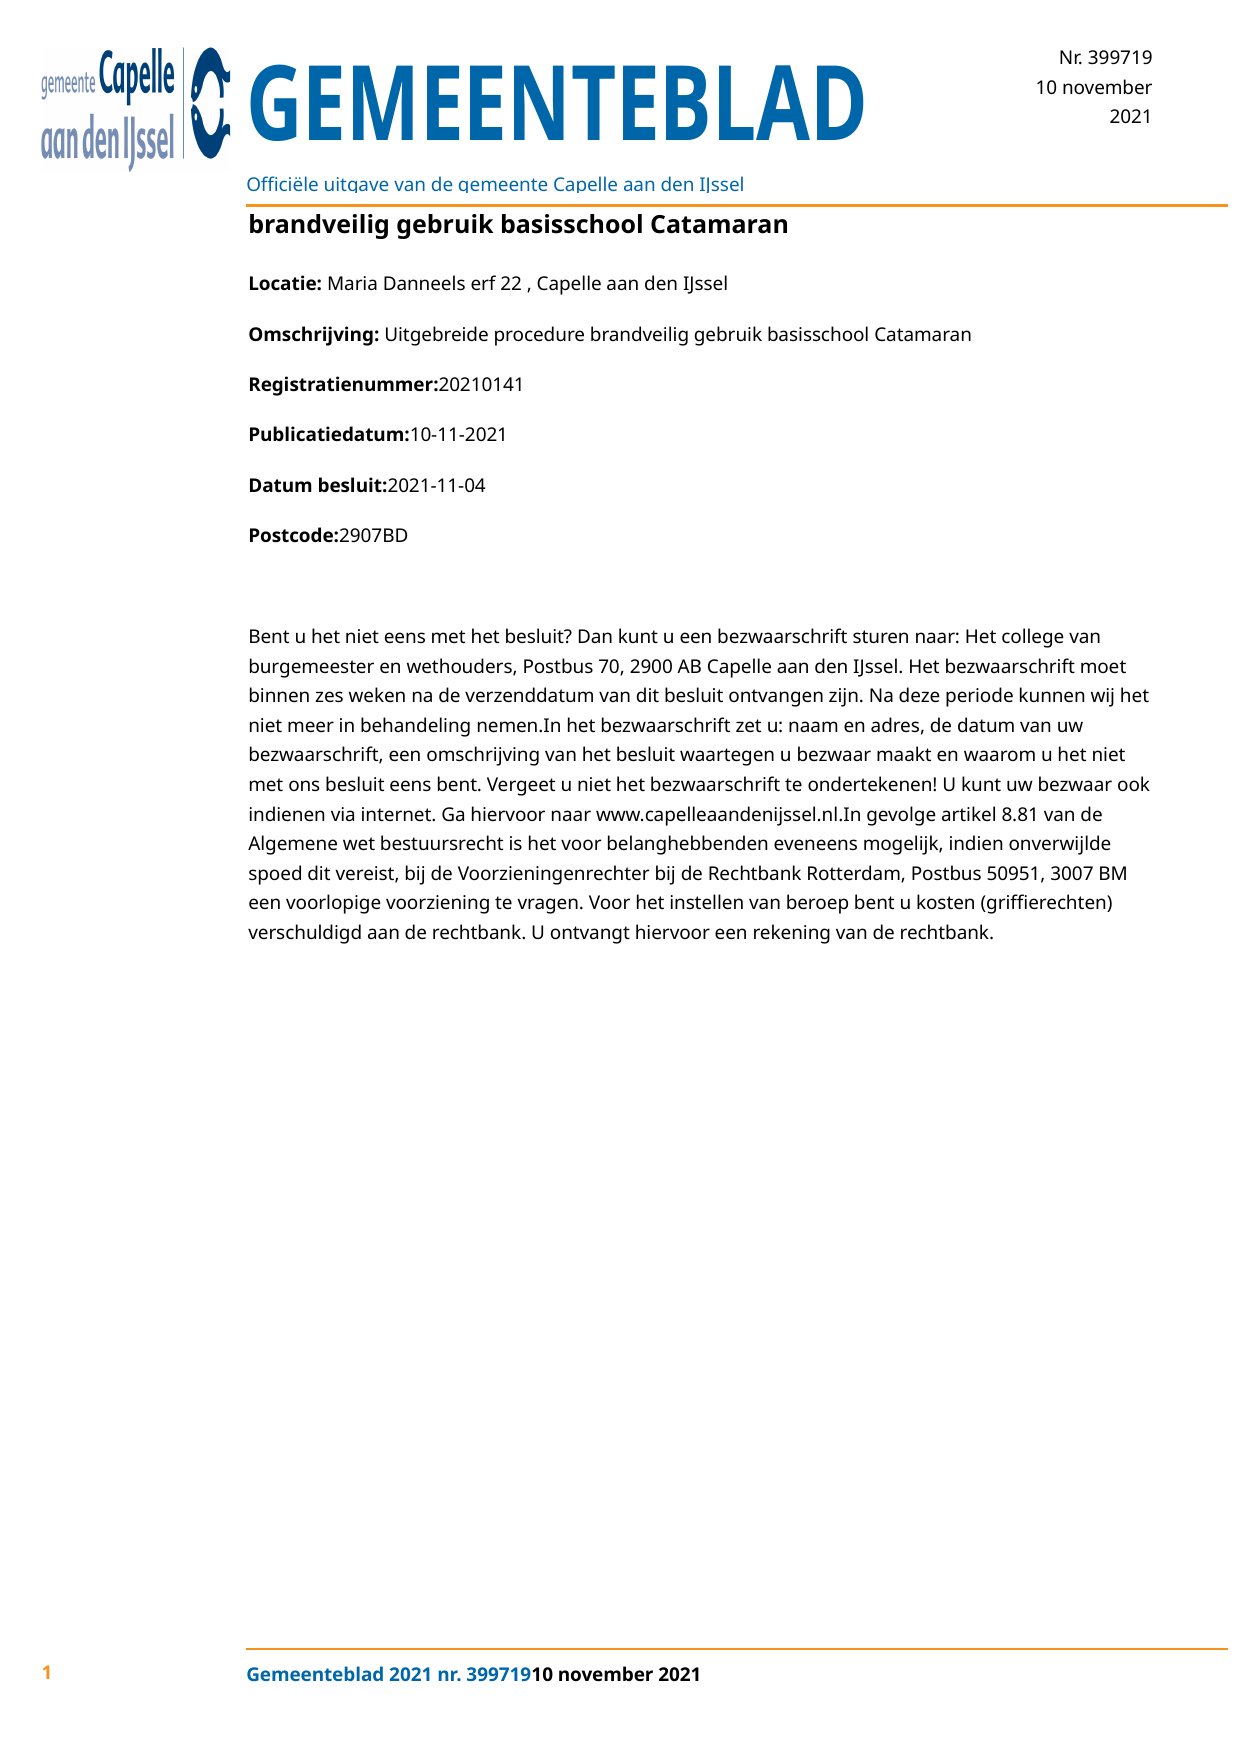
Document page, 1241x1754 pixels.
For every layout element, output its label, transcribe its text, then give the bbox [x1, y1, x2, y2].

text Omschrijving: Uitgebreide procedure brandveilig gebruik basisschool Catamaran [248, 321, 1152, 346]
text Registratienummer:20210141 [248, 371, 1152, 397]
text Locatie: Maria Danneels erf 22 , Capelle aan den IJssel [248, 270, 1152, 296]
text Postcode:2907BD [248, 522, 1152, 548]
text Publicatiedatum:10-11-2021 [248, 422, 1152, 447]
text brandveilig gebruik basisschool Catamaran [248, 207, 1152, 241]
text Datum besluit:2021-11-04 [248, 472, 1152, 498]
text Bent u het niet eens met het besluit? Dan kunt u een bezwaarschrift sturen naar: Het college van burgemeester en wethouders, Postbus 70, 2900 AB Capelle aan den IJssel. Het bezwaarschrift moet binnen zes weken na de verzenddatum van dit besluit ontvangen zijn. Na deze periode kunnen wij het niet meer in behandeling nemen.In het bezwaarschrift zet u: naam en adres, de datum van uw bezwaarschrift, een omschrijving van het besluit waartegen u bezwaar maakt en waarom u het niet met ons besluit eens bent. Vergeet u niet het bezwaarschrift te ondertekenen! U kunt uw bezwaar ook indienen via internet. Ga hiervoor naar www.capelleaandenijssel.nl.In gevolge artikel 8.81 van de Algemene wet bestuursrecht is het voor belanghebbenden eveneens mogelijk, indien onverwijlde spoed dit vereist, bij de Voorzieningenrechter bij de Rechtbank Rotterdam, Postbus 50951, 3007 BM een voorlopige voorziening te vragen. Voor het instellen van beroep bent u kosten (griffierechten) verschuldigd aan de rechtbank. U ontvangt hiervoor een rekening van de rechtbank. [248, 623, 1152, 945]
picture [41, 47, 231, 172]
